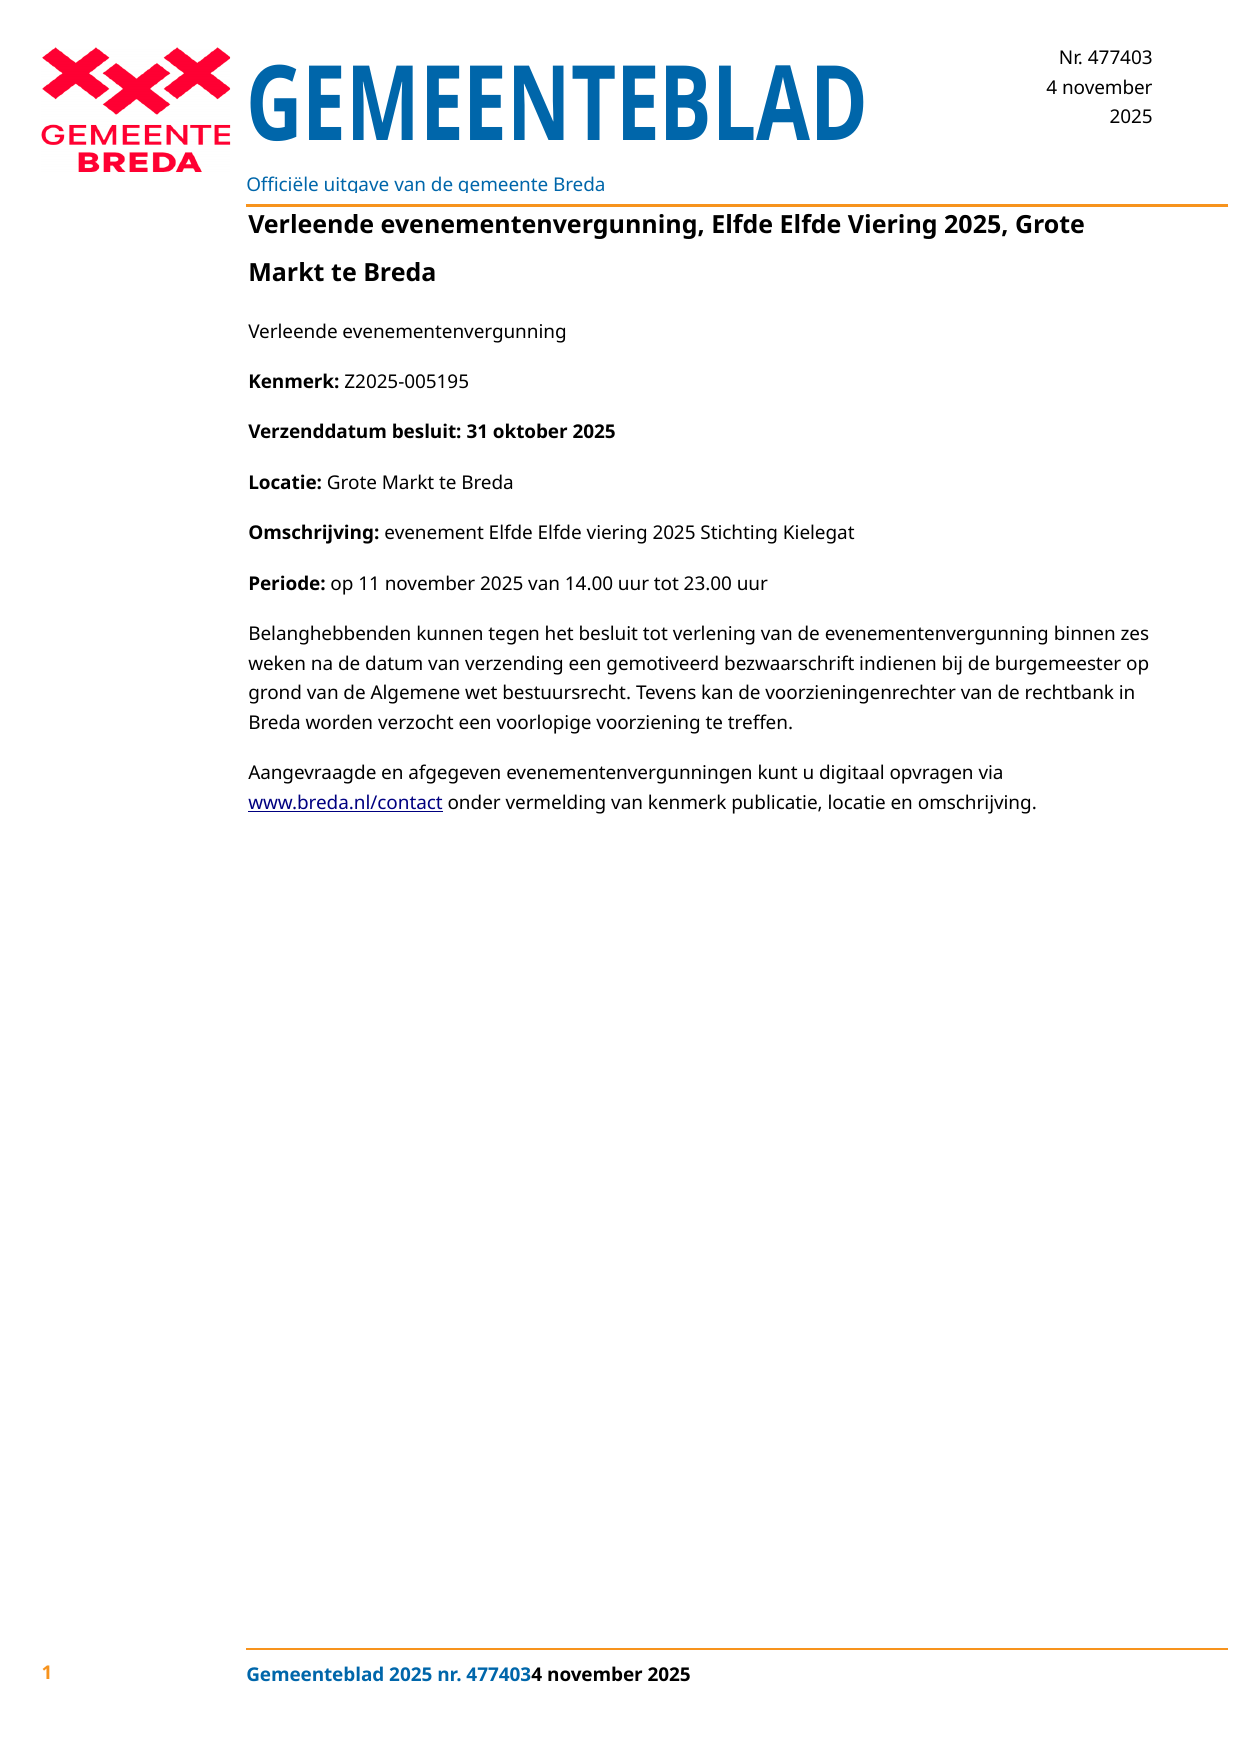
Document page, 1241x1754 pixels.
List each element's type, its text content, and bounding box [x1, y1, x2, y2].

picture [41, 47, 231, 172]
text Verleende evenementenvergunning [248, 318, 1152, 344]
text Periode: op 11 november 2025 van 14.00 uur tot 23.00 uur [248, 570, 1152, 596]
text Belanghebbenden kunnen tegen het besluit tot verlening van de evenementenvergunning binnen zes weken na de datum van verzending een gemotiveerd bezwaarschrift indienen bij de burgemeester op grond van de Algemene wet bestuursrecht. Tevens kan de voorzieningenrechter van de rechtbank in Breda worden verzocht een voorlopige voorziening te treffen. [248, 620, 1152, 735]
text Locatie: Grote Markt te Breda [248, 469, 1152, 495]
text Verzenddatum besluit: 31 oktober 2025 [248, 419, 1152, 444]
text Omschrijving: evenement Elfde Elfde viering 2025 Stichting Kielegat [248, 519, 1152, 545]
text Verleende evenementenvergunning, Elfde Elfde Viering 2025, Grote Markt te Breda [248, 207, 1152, 288]
text Aangevraagde en afgegeven evenementenvergunningen kunt u digitaal opvragen via www.breda.nl/contact onder vermelding van kenmerk publicatie, locatie en omschrijving. [248, 759, 1152, 815]
text Kenmerk: Z2025-005195 [248, 368, 1152, 394]
